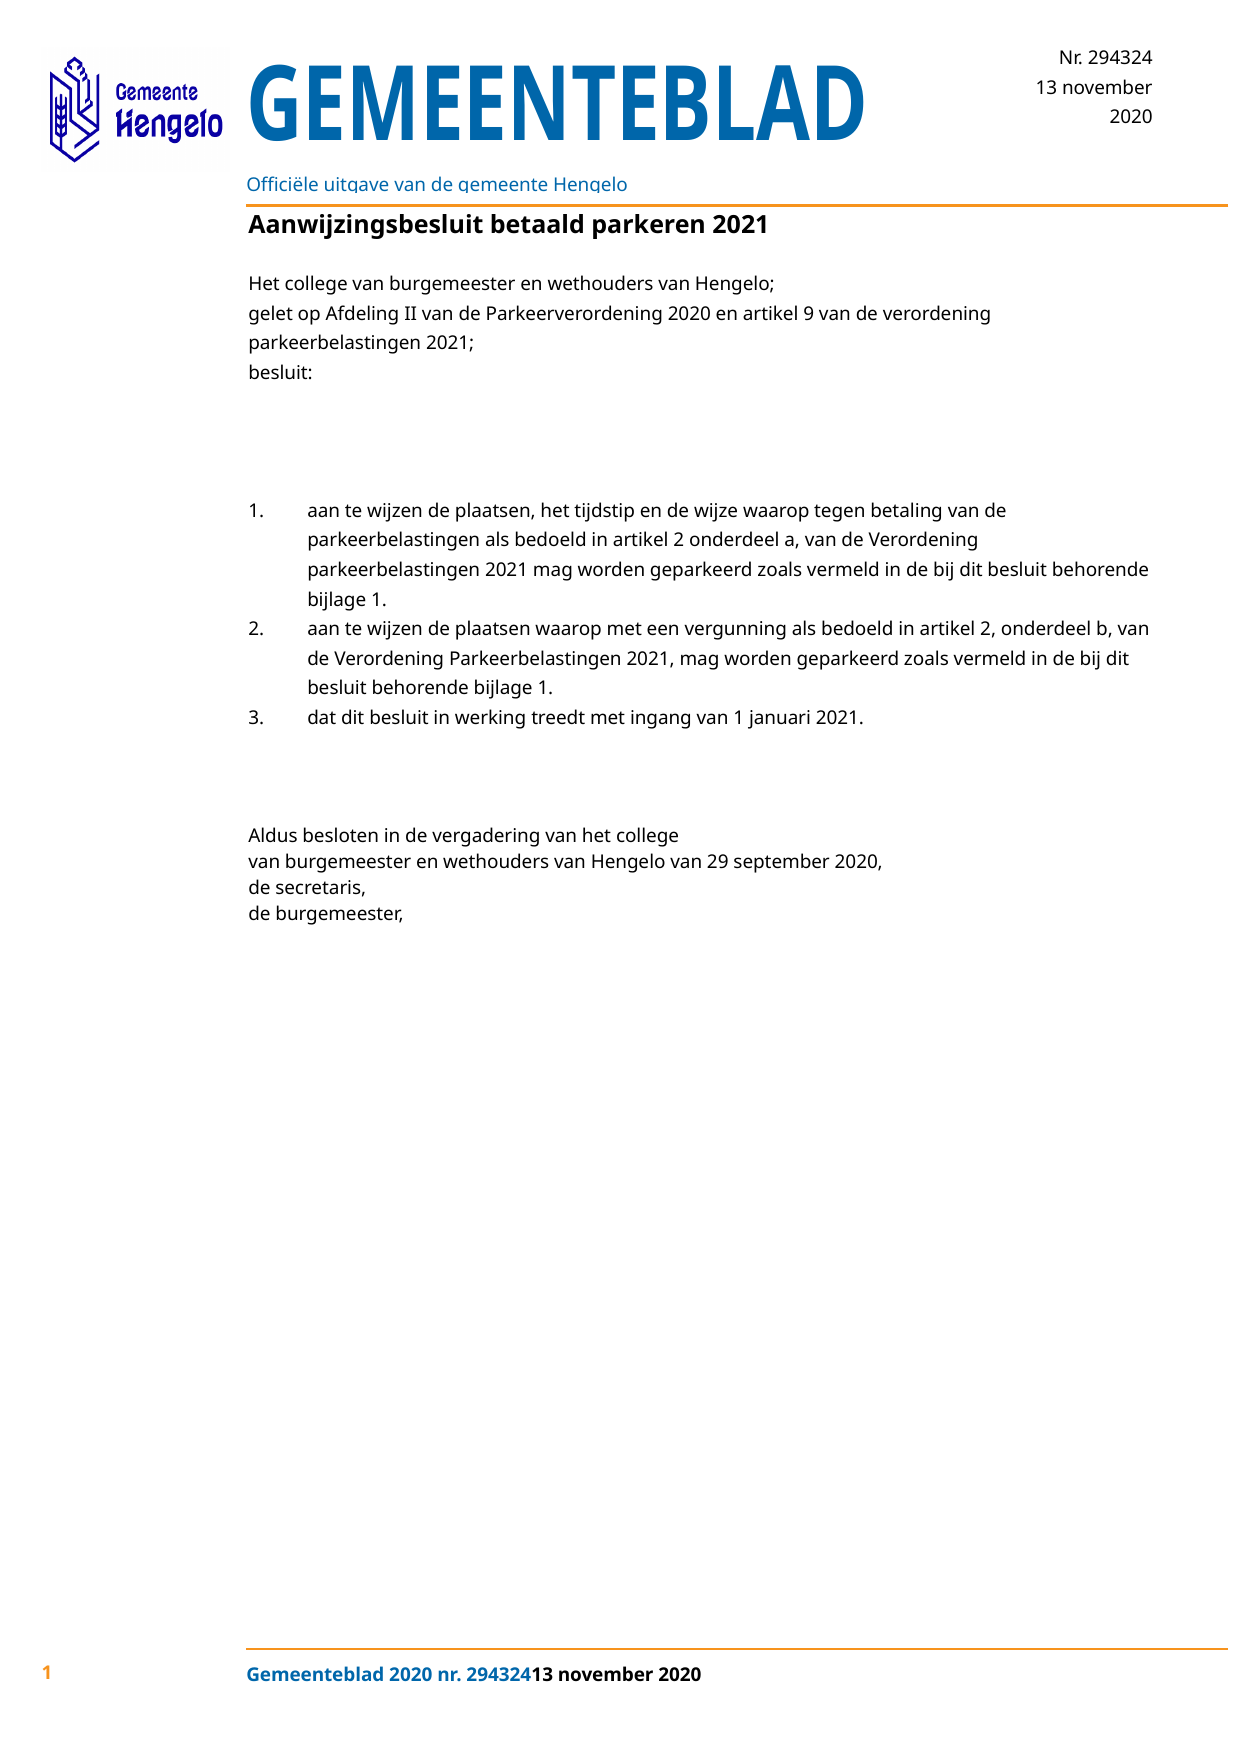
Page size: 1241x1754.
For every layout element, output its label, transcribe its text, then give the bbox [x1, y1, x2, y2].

text de burgemeester, [248, 900, 1152, 925]
picture [41, 47, 231, 172]
text Aldus besloten in de vergadering van het college [248, 822, 1152, 848]
list aan te wijzen de plaatsen waarop met een vergunning als bedoeld in artikel 2, onderdeel b, van de Verordening Parkeerbelastingen 2021, mag worden geparkeerd zoals vermeld in de bij dit besluit behorende bijlage 1. [248, 615, 1152, 700]
text de secretaris, [248, 874, 1152, 900]
text van burgemeester en wethouders van Hengelo van 29 september 2020, [248, 848, 1152, 874]
text Aanwijzingsbesluit betaald parkeren 2021 [248, 207, 1152, 241]
list dat dit besluit in werking treedt met ingang van 1 januari 2021. [248, 704, 1152, 730]
list aan te wijzen de plaatsen, het tijdstip en de wijze waarop tegen betaling van de parkeerbelastingen als bedoeld in artikel 2 onderdeel a, van de Verordening parkeerbelastingen 2021 mag worden geparkeerd zoals vermeld in de bij dit besluit behorende bijlage 1. [248, 497, 1152, 612]
text gelet op Afdeling II van de Parkeerverordening 2020 en artikel 9 van de verordening parkeerbelastingen 2021; [248, 300, 1152, 355]
text Het college van burgemeester en wethouders van Hengelo; [248, 270, 1152, 296]
text besluit: [248, 359, 1152, 385]
